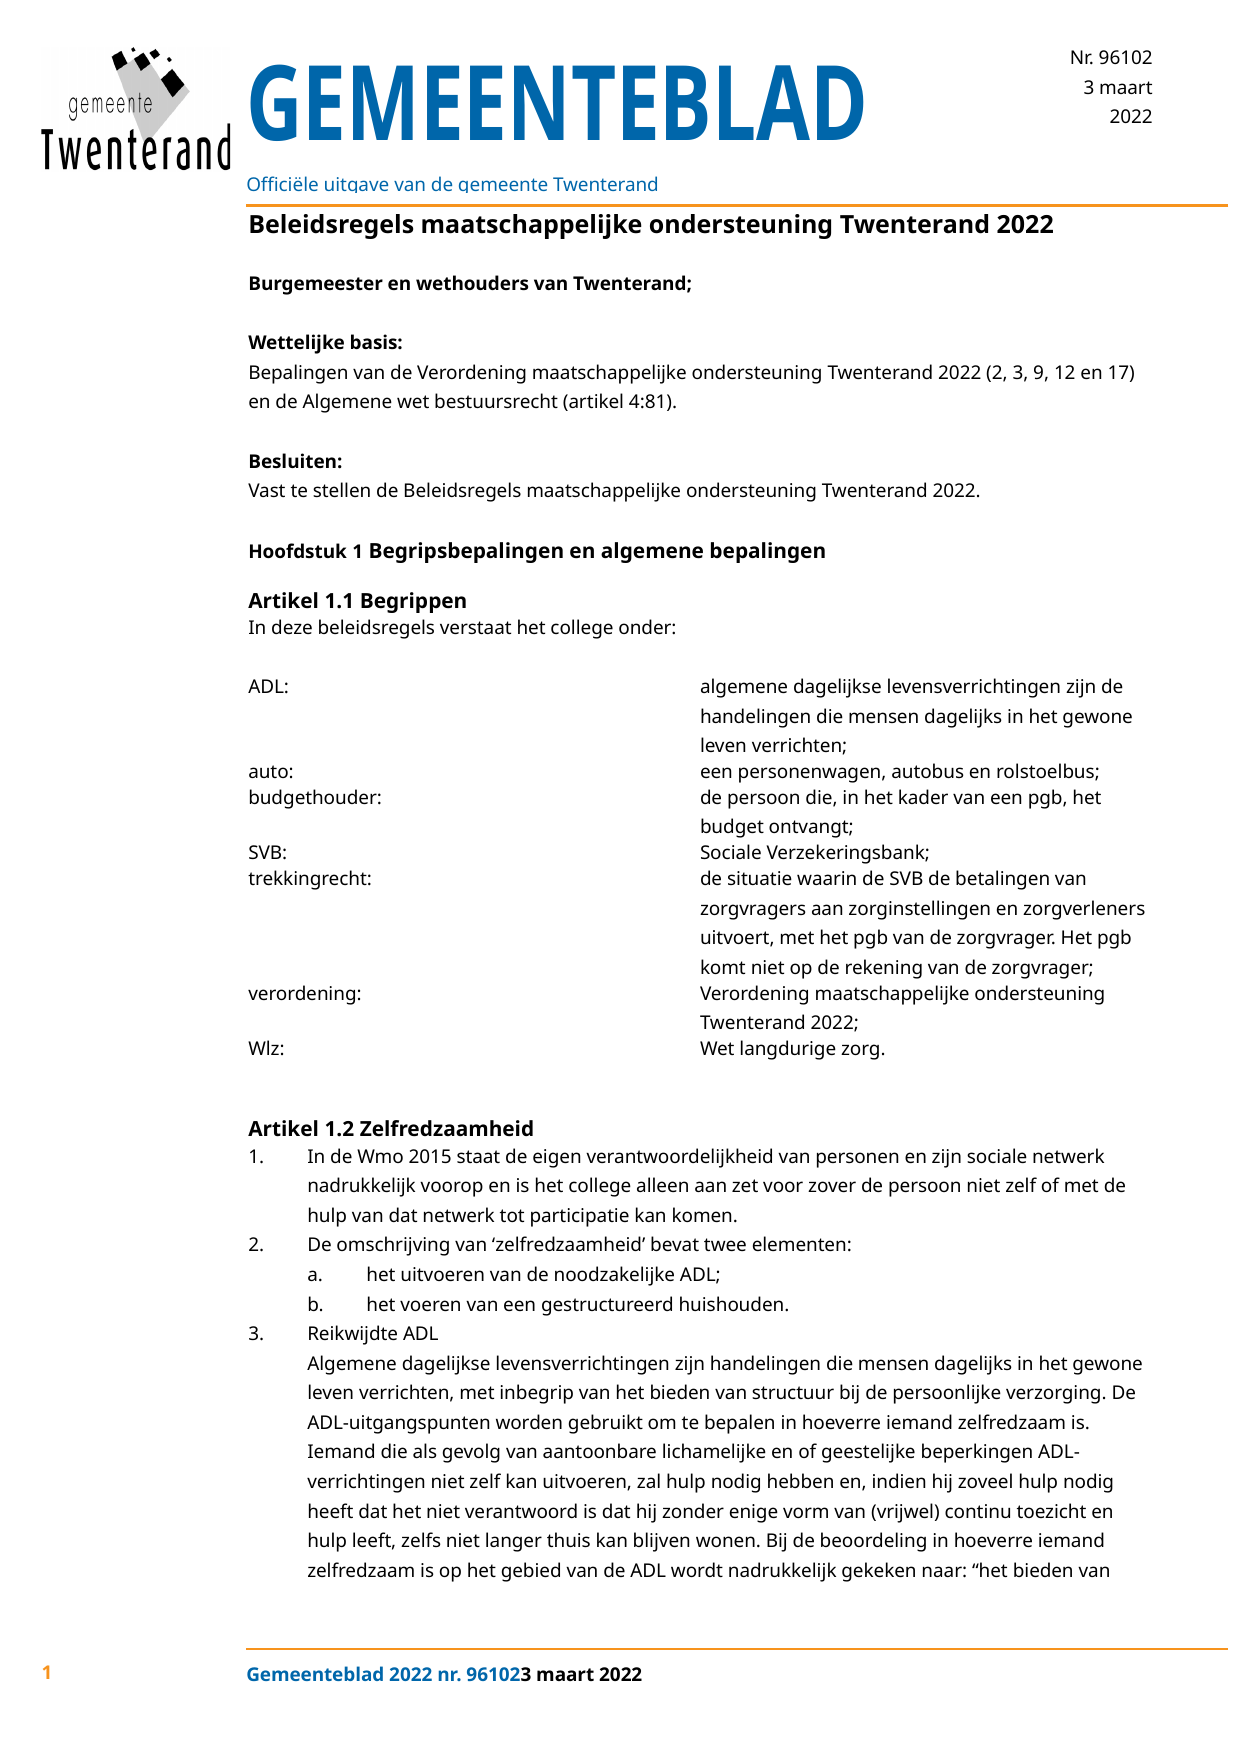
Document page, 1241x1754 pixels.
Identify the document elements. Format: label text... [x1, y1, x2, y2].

table_cell een personenwagen, autobus en rolstoelbus; [700, 759, 1152, 784]
picture [41, 47, 231, 172]
text Hoofdstuk 1 Begripsbepalingen en algemene bepalingen [248, 537, 1152, 565]
table_cell verordening: [248, 980, 700, 1035]
list Reikwijdte ADL [248, 1320, 1152, 1346]
text Wettelijke basis: [248, 329, 1152, 355]
table_cell trekkingrecht: [248, 865, 700, 980]
text Bepalingen van de Verordening maatschappelijke ondersteuning Twenterand 2022 (2, 3, 9, 12 en 17) en de Algemene wet bestuursrecht (artikel 4:81). [248, 359, 1152, 414]
table_header algemene dagelijkse levensverrichtingen zijn de handelingen die mensen dagelijks in het gewone leven verrichten; [700, 674, 1152, 758]
text In deze beleidsregels verstaat het college onder: [248, 614, 1152, 640]
text Vast te stellen de Beleidsregels maatschappelijke ondersteuning Twenterand 2022. [248, 477, 1152, 503]
table_cell Sociale Verzekeringsbank; [700, 840, 1152, 865]
table_header ADL: [248, 674, 700, 758]
list het uitvoeren van de noodzakelijke ADL; [307, 1261, 1152, 1287]
table_cell SVB: [248, 840, 700, 865]
table_cell auto: [248, 759, 700, 784]
text Burgemeester en wethouders van Twenterand; [248, 270, 1152, 296]
list In de Wmo 2015 staat de eigen verantwoordelijkheid van personen en zijn sociale netwerk nadrukkelijk voorop en is het college alleen aan zet voor zover de persoon niet zelf of met de hulp van dat netwerk tot participatie kan komen. [248, 1143, 1152, 1228]
table_cell de situatie waarin de SVB de betalingen van zorgvragers aan zorginstellingen en zorgverleners uitvoert, met het pgb van de zorgvrager. Het pgb komt niet op de rekening van de zorgvrager; [700, 865, 1152, 980]
text Besluiten: [248, 448, 1152, 473]
table_cell Wlz: [248, 1035, 700, 1061]
text Artikel 1.2 Zelfredzaamheid [248, 1114, 1152, 1143]
list het voeren van een gestructureerd huishouden. [307, 1291, 1152, 1316]
table_cell budgethouder: [248, 784, 700, 839]
table_cell de persoon die, in het kader van een pgb, het budget ontvangt; [700, 784, 1152, 839]
text Artikel 1.1 Begrippen [248, 586, 1152, 614]
text Beleidsregels maatschappelijke ondersteuning Twenterand 2022 [248, 207, 1152, 241]
table_cell Verordening maatschappelijke ondersteuning Twenterand 2022; [700, 980, 1152, 1035]
list De omschrijving van ‘zelfredzaamheid’ bevat twee elementen: [248, 1232, 1152, 1257]
table_cell Wet langdurige zorg. [700, 1035, 1152, 1061]
list Algemene dagelijkse levensverrichtingen zijn handelingen die mensen dagelijks in het gewone leven verrichten, met inbegrip van het bieden van structuur bij de persoonlijke verzorging. De ADL-uitgangspunten worden gebruikt om te bepalen in hoeverre iemand zelfredzaam is. Iemand die als gevolg van aantoonbare lichamelijke en of geestelijke beperkingen ADL-verrichtingen niet zelf kan uitvoeren, zal hulp nodig hebben en, indien hij zoveel hulp nodig heeft dat het niet verantwoord is dat hij zonder enige vorm van (vrijwel) continu toezicht en hulp leeft, zelfs niet langer thuis kan blijven wonen. Bij de beoordeling in hoeverre iemand zelfredzaam is op het gebied van de ADL wordt nadrukkelijk gekeken naar: “het bieden van [248, 1350, 1152, 1583]
